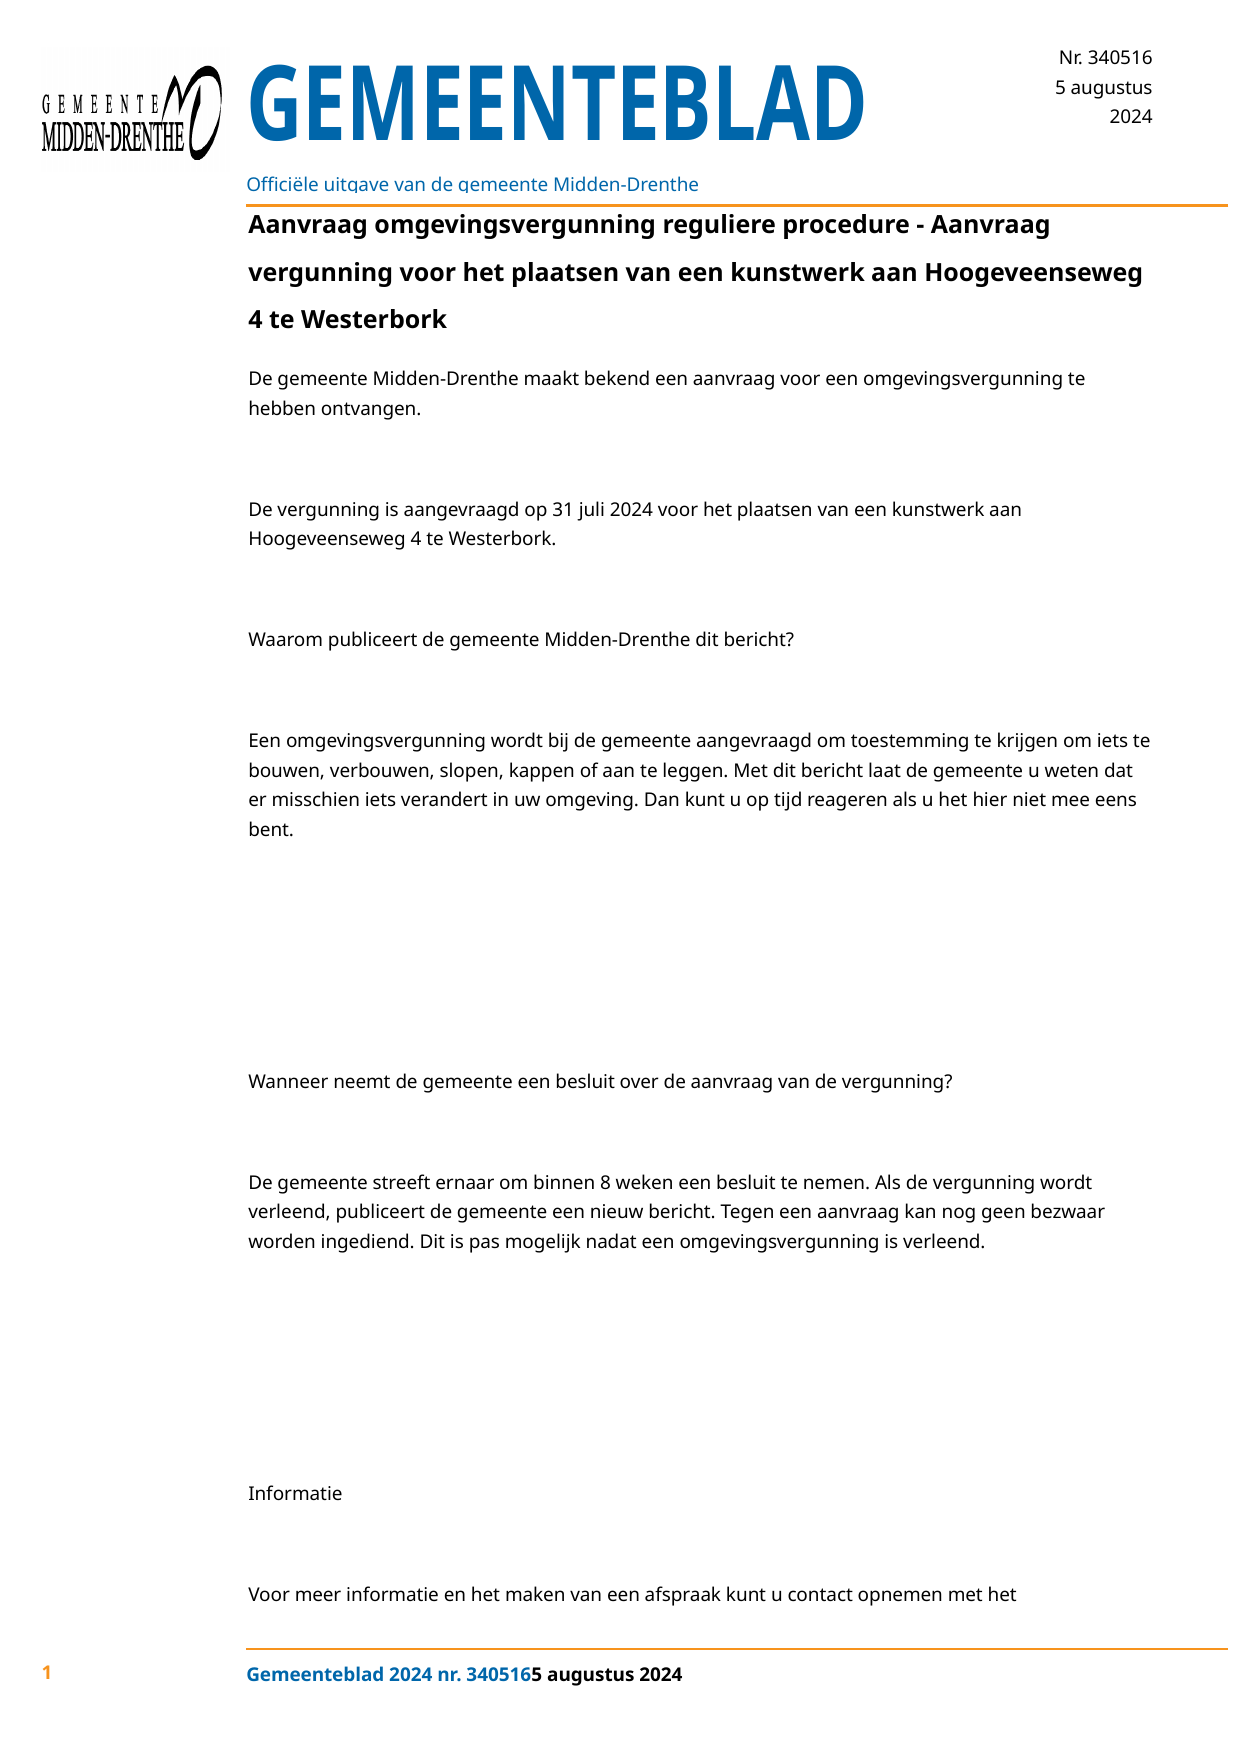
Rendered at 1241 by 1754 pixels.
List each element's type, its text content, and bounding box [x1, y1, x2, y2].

text Aanvraag omgevingsvergunning reguliere procedure - Aanvraag vergunning voor het plaatsen van een kunstwerk aan Hoogeveenseweg 4 te Westerbork [248, 207, 1152, 336]
text Informatie [248, 1480, 1152, 1506]
text Waarom publiceert de gemeente Midden-Drenthe dit bericht? [248, 626, 1152, 652]
text De gemeente Midden-Drenthe maakt bekend een aanvraag voor een omgevingsvergunning te hebben ontvangen. [248, 366, 1152, 421]
text Voor meer informatie en het maken van een afspraak kunt u contact opnemen met het [248, 1581, 1152, 1607]
text De gemeente streeft ernaar om binnen 8 weken een besluit te nemen. Als de vergunning wordt verleend, publiceert de gemeente een nieuw bericht. Tegen een aanvraag kan nog geen bezwaar worden ingediend. Dit is pas mogelijk nadat een omgevingsvergunning is verleend. [248, 1169, 1152, 1254]
picture [41, 47, 231, 172]
text Wanneer neemt de gemeente een besluit over de aanvraag van de vergunning? [248, 1068, 1152, 1094]
text De vergunning is aangevraagd op 31 juli 2024 voor het plaatsen van een kunstwerk aan Hoogeveenseweg 4 te Westerbork. [248, 496, 1152, 551]
text Een omgevingsvergunning wordt bij de gemeente aangevraagd om toestemming te krijgen om iets te bouwen, verbouwen, slopen, kappen of aan te leggen. Met dit bericht laat de gemeente u weten dat er misschien iets verandert in uw omgeving. Dan kunt u op tijd reageren als u het hier niet mee eens bent. [248, 727, 1152, 842]
